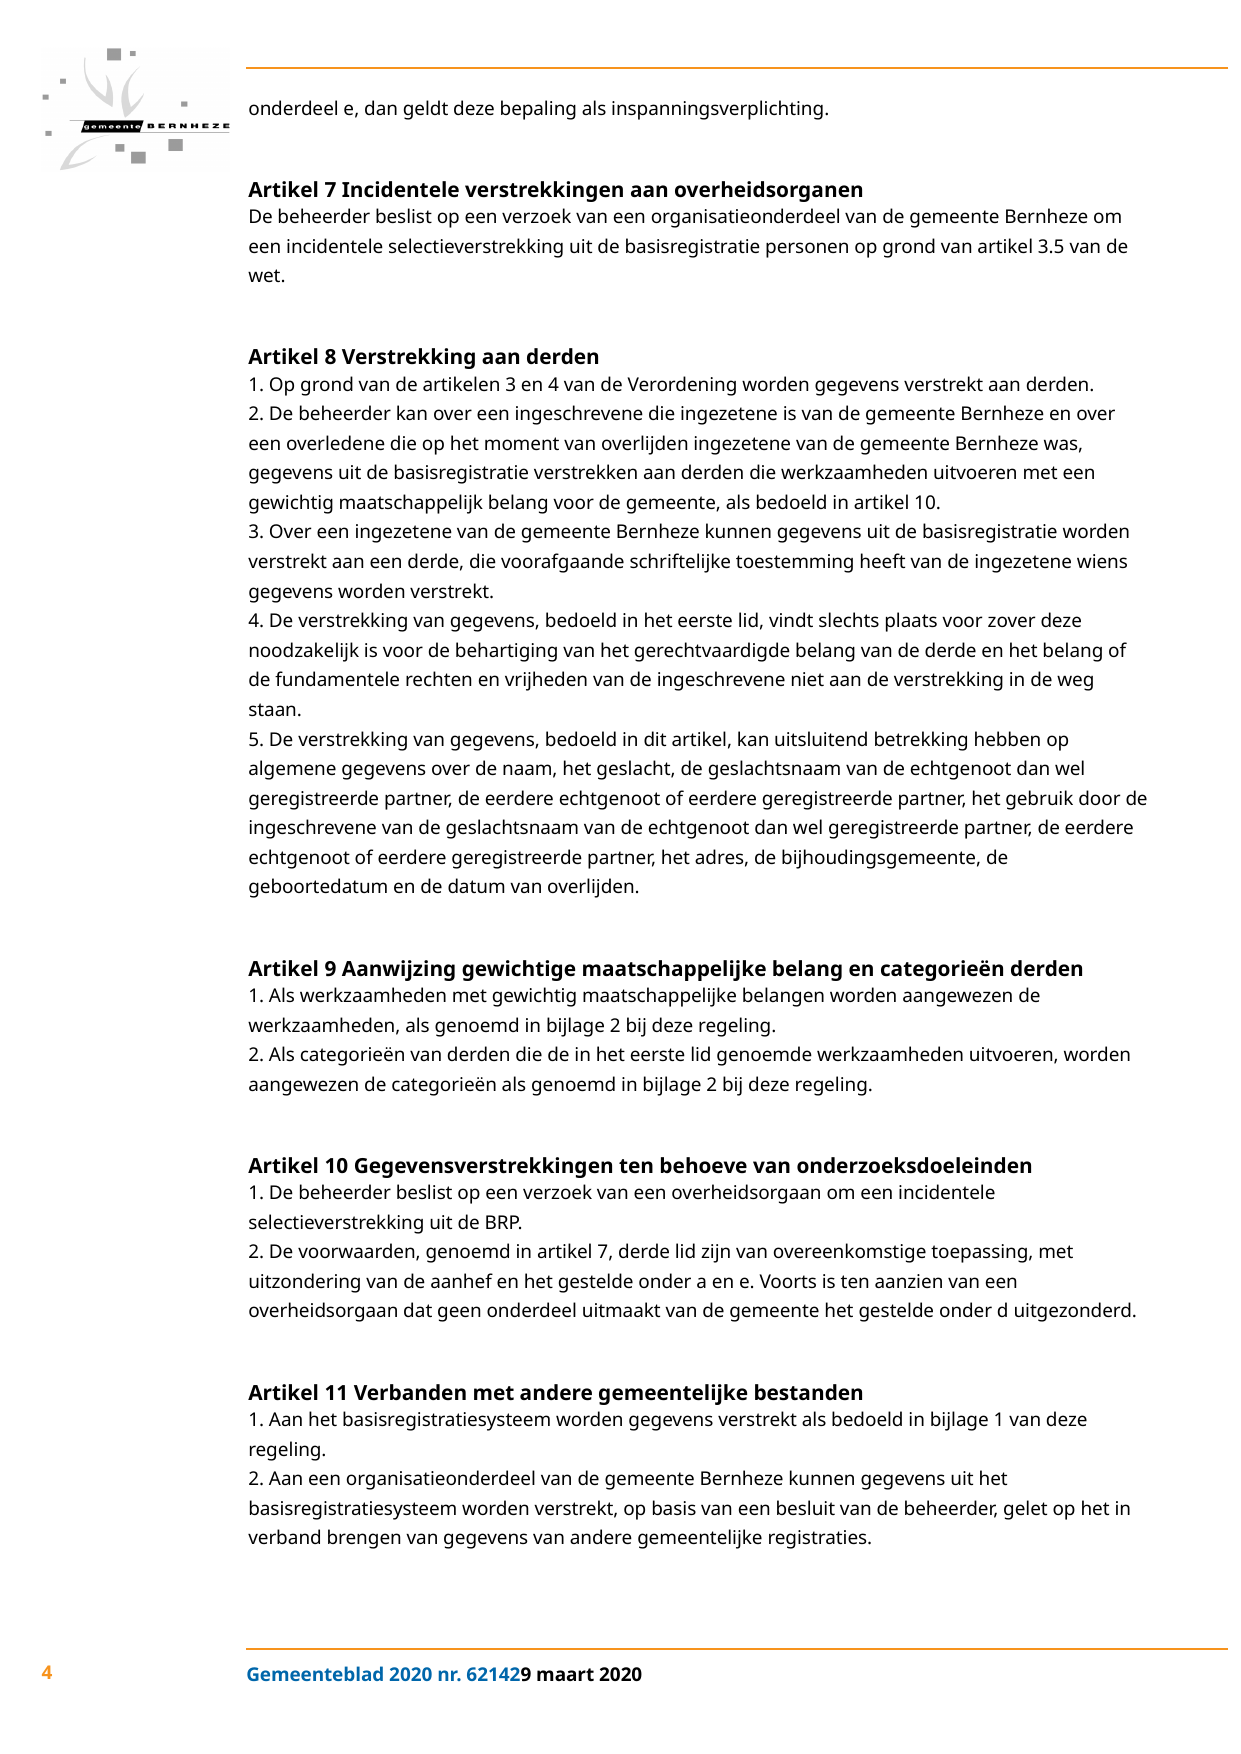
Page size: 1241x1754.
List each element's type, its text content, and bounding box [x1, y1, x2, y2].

text 3. Over een ingezetene van de gemeente Bernheze kunnen gegevens uit de basisregistratie worden verstrekt aan een derde, die voorafgaande schriftelijke toestemming heeft van de ingezetene wiens gegevens worden verstrekt. [248, 519, 1152, 604]
text 1. De beheerder beslist op een verzoek van een overheidsorgaan om een incidentele selectieverstrekking uit de BRP. [248, 1179, 1152, 1235]
text Artikel 11 Verbanden met andere gemeentelijke bestanden [248, 1378, 1152, 1406]
text 2. De beheerder kan over een ingeschrevene die ingezetene is van de gemeente Bernheze en over een overledene die op het moment van overlijden ingezetene van de gemeente Bernheze was, gegevens uit de basisregistratie verstrekken aan derden die werkzaamheden uitvoeren met een gewichtig maatschappelijk belang voor de gemeente, als bedoeld in artikel 10. [248, 400, 1152, 515]
text 2. Aan een organisatieonderdeel van de gemeente Bernheze kunnen gegevens uit het basisregistratiesysteem worden verstrekt, op basis van een besluit van de beheerder, gelet op het in verband brengen van gegevens van andere gemeentelijke registraties. [248, 1465, 1152, 1550]
picture [41, 47, 231, 172]
text 2. Als categorieën van derden die de in het eerste lid genoemde werkzaamheden uitvoeren, worden aangewezen de categorieën als genoemd in bijlage 2 bij deze regeling. [248, 1041, 1152, 1097]
text Artikel 9 Aanwijzing gewichtige maatschappelijke belang en categorieën derden [248, 954, 1152, 982]
text 1. Aan het basisregistratiesysteem worden gegevens verstrekt als bedoeld in bijlage 1 van deze regeling. [248, 1406, 1152, 1461]
text 1. Op grond van de artikelen 3 en 4 van de Verordening worden gegevens verstrekt aan derden. [248, 371, 1152, 397]
text 5. De verstrekking van gegevens, bedoeld in dit artikel, kan uitsluitend betrekking hebben op algemene gegevens over de naam, het geslacht, de geslachtsnaam van de echtgenoot dan wel geregistreerde partner, de eerdere echtgenoot of eerdere geregistreerde partner, het gebruik door de ingeschrevene van de geslachtsnaam van de echtgenoot dan wel geregistreerde partner, de eerdere echtgenoot of eerdere geregistreerde partner, het adres, de bijhoudingsgemeente, de geboortedatum en de datum van overlijden. [248, 726, 1152, 899]
text 1. Als werkzaamheden met gewichtig maatschappelijke belangen worden aangewezen de werkzaamheden, als genoemd in bijlage 2 bij deze regeling. [248, 982, 1152, 1037]
text 2. De voorwaarden, genoemd in artikel 7, derde lid zijn van overeenkomstige toepassing, met uitzondering van de aanhef en het gestelde onder a en e. Voorts is ten aanzien van een overheidsorgaan dat geen onderdeel uitmaakt van de gemeente het gestelde onder d uitgezonderd. [248, 1238, 1152, 1323]
text Artikel 10 Gegevensverstrekkingen ten behoeve van onderzoeksdoeleinden [248, 1151, 1152, 1179]
text 4. De verstrekking van gegevens, bedoeld in het eerste lid, vindt slechts plaats voor zover deze noodzakelijk is voor de behartiging van het gerechtvaardigde belang van de derde en het belang of de fundamentele rechten en vrijheden van de ingeschrevene niet aan de verstrekking in de weg staan. [248, 607, 1152, 722]
text onderdeel e, dan geldt deze bepaling als inspanningsverplichting. [248, 95, 1152, 121]
text Artikel 7 Incidentele verstrekkingen aan overheidsorganen [248, 175, 1152, 203]
text De beheerder beslist op een verzoek van een organisatieonderdeel van de gemeente Bernheze om een incidentele selectieverstrekking uit de basisregistratie personen op grond van artikel 3.5 van de wet. [248, 203, 1152, 288]
text Artikel 8 Verstrekking aan derden [248, 342, 1152, 371]
